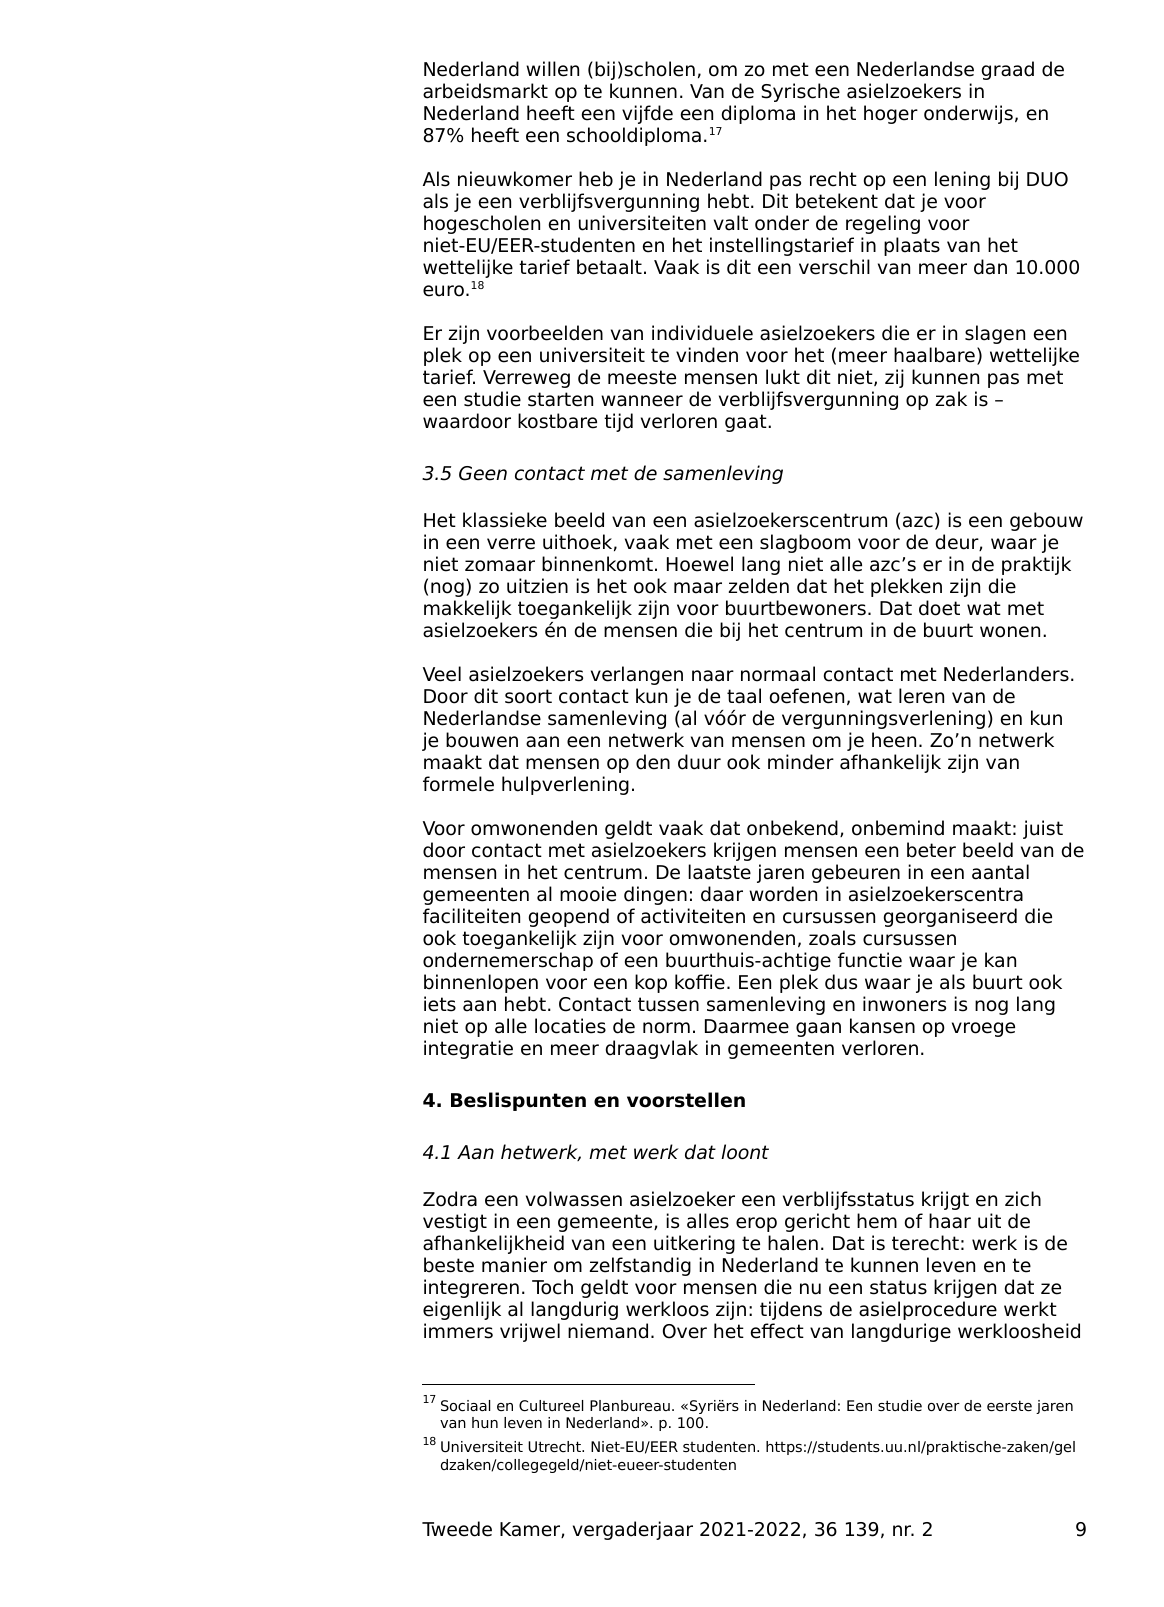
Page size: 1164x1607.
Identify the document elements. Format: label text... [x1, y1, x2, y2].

subtitle 4. Beslispunten en voorstellen [422, 1090, 1087, 1112]
text Universiteit Utrecht. Niet-EU/EER studenten. https://students.uu.nl/praktische-zaken/gel dzaken/collegegeld/niet-eueer-studenten [422, 1435, 1087, 1474]
text Sociaal en Cultureel Planbureau. «Syriërs in Nederland: Een studie over de eerste jaren van hun leven in Nederland». p. 100. [422, 1393, 1087, 1432]
text Het klassieke beeld van een asielzoekerscentrum (azc) is een gebouw in een verre uithoek, vaak met een slagboom voor de deur, waar je niet zomaar binnenkomt. Hoewel lang niet alle azc’s er in de praktijk (nog) zo uitzien is het ook maar zelden dat het plekken zijn die makkelijk toegankelijk zijn voor buurtbewoners. Dat doet wat met asielzoekers én de mensen die bij het centrum in de buurt wonen. [422, 510, 1087, 642]
subtitle 4.1 Aan hetwerk, met werk dat loont [422, 1142, 1087, 1164]
text Veel asielzoekers verlangen naar normaal contact met Nederlanders. Door dit soort contact kun je de taal oefenen, wat leren van de Nederlandse samenleving (al vóór de vergunningsverlening) en kun je bouwen aan een netwerk van mensen om je heen. Zo’n netwerk maakt dat mensen op den duur ook minder afhankelijk zijn van formele hulpverlening. [422, 664, 1087, 796]
text Nederland willen (bij)scholen, om zo met een Nederlandse graad de arbeidsmarkt op te kunnen. Van de Syrische asielzoekers in Nederland heeft een vijfde een diploma in het hoger onderwijs, en 87% heeft een schooldiploma. [422, 59, 1087, 147]
subtitle 3.5 Geen contact met de samenleving [422, 463, 1087, 485]
text Als nieuwkomer heb je in Nederland pas recht op een lening bij DUO als je een verblijfsvergunning hebt. Dit betekent dat je voor hogescholen en universiteiten valt onder de regeling voor niet-EU/EER-studenten en het instellingstarief in plaats van het wettelijke tarief betaalt. Vaak is dit een verschil van meer dan 10.000 euro. [422, 169, 1087, 301]
text Er zijn voorbeelden van individuele asielzoekers die er in slagen een plek op een universiteit te vinden voor het (meer haalbare) wettelijke tarief. Verreweg de meeste mensen lukt dit niet, zij kunnen pas met een studie starten wanneer de verblijfsvergunning op zak is – waardoor kostbare tijd verloren gaat. [422, 323, 1087, 433]
text Voor omwonenden geldt vaak dat onbekend, onbemind maakt: juist door contact met asielzoekers krijgen mensen een beter beeld van de mensen in het centrum. De laatste jaren gebeuren in een aantal gemeenten al mooie dingen: daar worden in asielzoekerscentra faciliteiten geopend of activiteiten en cursussen georganiseerd die ook toegankelijk zijn voor omwonenden, zoals cursussen ondernemerschap of een buurthuis-achtige functie waar je kan binnenlopen voor een kop koffie. Een plek dus waar je als buurt ook iets aan hebt. Contact tussen samenleving en inwoners is nog lang niet op alle locaties de norm. Daarmee gaan kansen op vroege integratie en meer draagvlak in gemeenten verloren. [422, 818, 1087, 1060]
text Zodra een volwassen asielzoeker een verblijfsstatus krijgt en zich vestigt in een gemeente, is alles erop gericht hem of haar uit de afhankelijkheid van een uitkering te halen. Dat is terecht: werk is de beste manier om zelfstandig in Nederland te kunnen leven en te integreren. Toch geldt voor mensen die nu een status krijgen dat ze eigenlijk al langdurig werkloos zijn: tijdens de asielprocedure werkt immers vrijwel niemand. Over het effect van langdurige werkloosheid [422, 1189, 1087, 1343]
